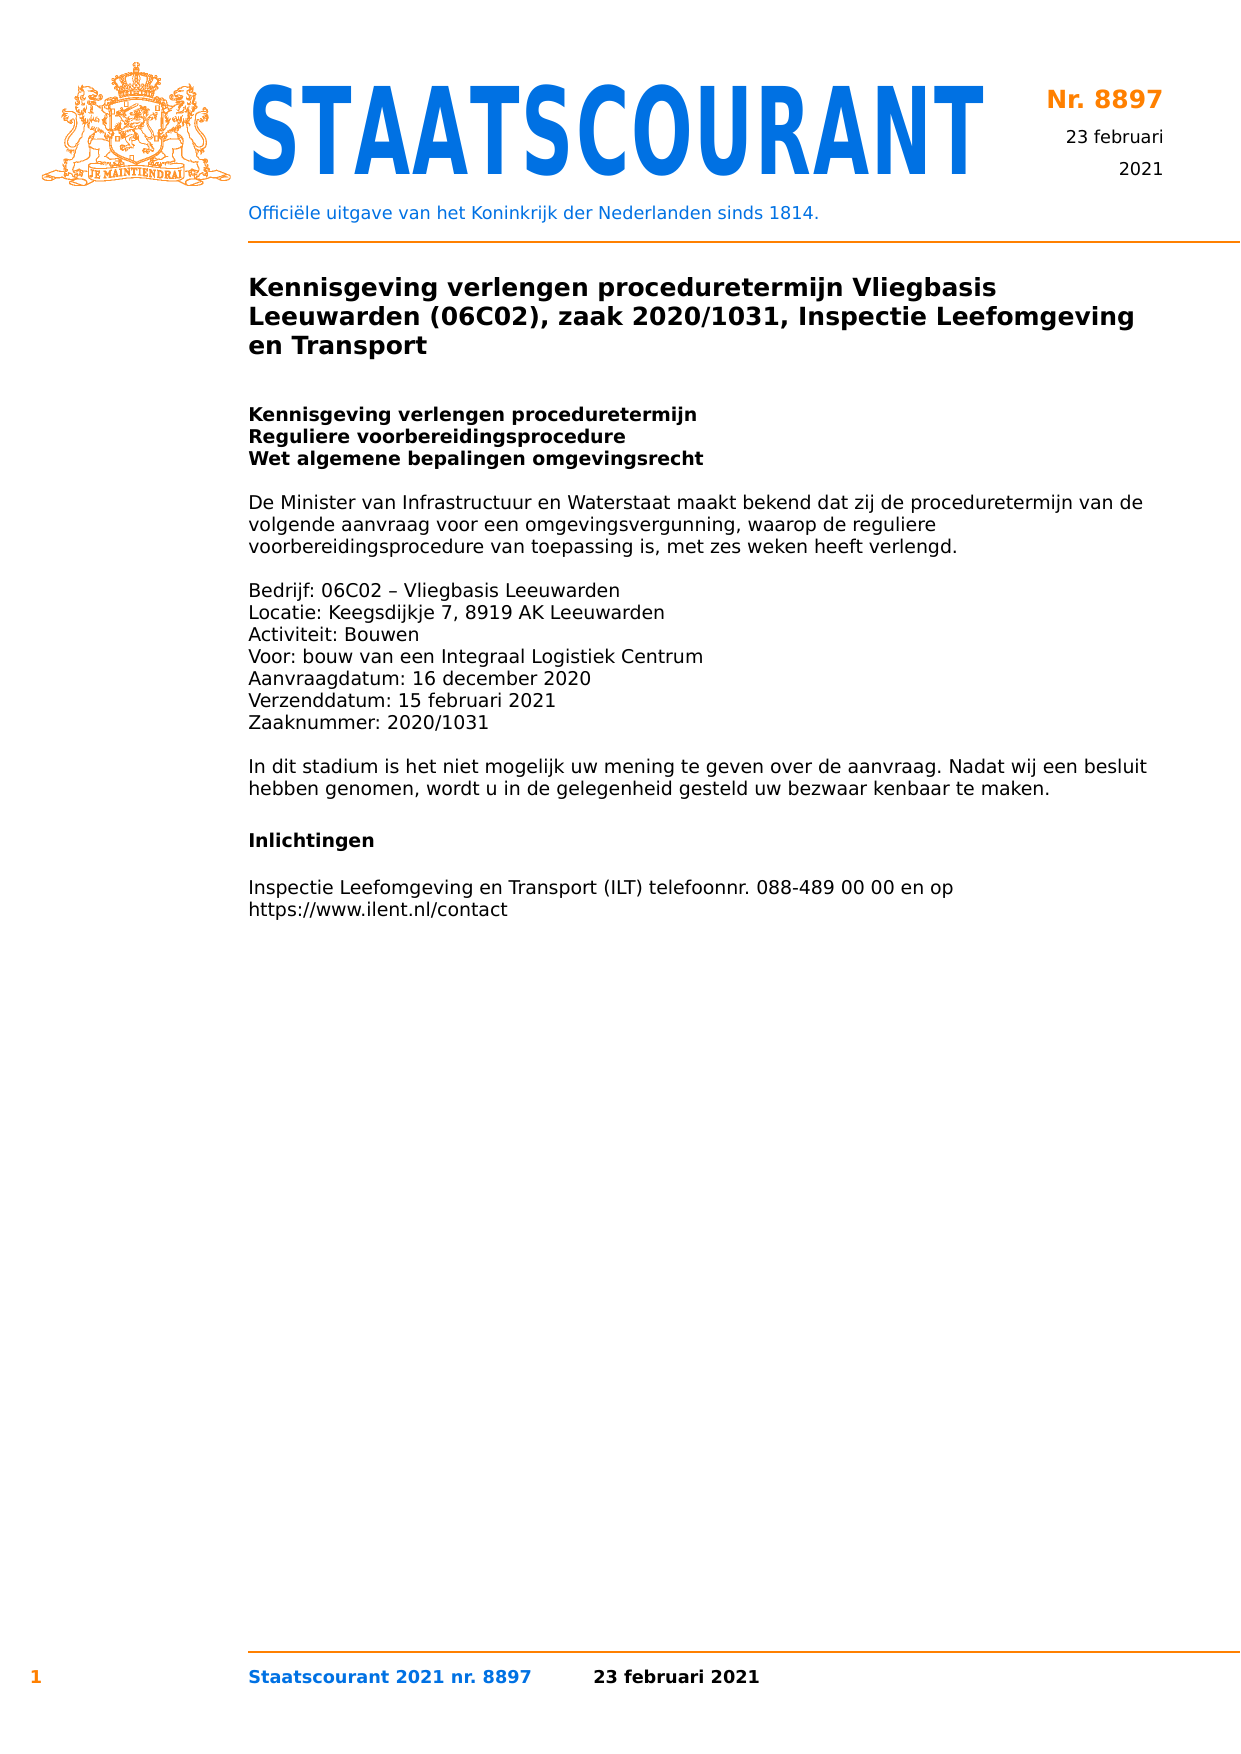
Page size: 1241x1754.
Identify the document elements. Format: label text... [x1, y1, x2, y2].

text Inspectie Leefomgeving en Transport (ILT) telefoonnr. 088-489 00 00 en op https://www.ilent.nl/contact [248, 877, 1163, 921]
text Activiteit: Bouwen [248, 624, 1163, 646]
text Locatie: Keegsdijkje 7, 8919 AK Leeuwarden [248, 602, 1163, 624]
subtitle Kennisgeving verlengen proceduretermijn Vliegbasis Leeuwarden (06C02), zaak 2020/1031, Inspectie Leefomgeving en Transport [248, 273, 1163, 361]
text Kennisgeving verlengen proceduretermijn [248, 404, 1163, 426]
table_header Nr. 8897 [998, 62, 1240, 121]
table_cell Officiële uitgave van het Koninkrijk der Nederlanden sinds 1814. [248, 203, 1240, 241]
text Voor: bouw van een Integraal Logistiek Centrum [248, 646, 1163, 668]
text In dit stadium is het niet mogelijk uw mening te geven over de aanvraag. Nadat wij een besluit hebben genomen, wordt u in de gelegenheid gesteld uw bezwaar kenbaar te maken. [248, 756, 1163, 799]
picture [41, 62, 231, 186]
text Wet algemene bepalingen omgevingsrecht [248, 448, 1163, 470]
text Bedrijf: 06C02 – Vliegbasis Leeuwarden [248, 580, 1163, 602]
table_cell 23 februari [998, 121, 1240, 153]
table_header STAATSCOURANT [248, 62, 998, 203]
table_cell 2021 [998, 153, 1240, 203]
text Verzenddatum: 15 februari 2021 [248, 690, 1163, 712]
text Reguliere voorbereidingsprocedure [248, 426, 1163, 448]
text Aanvraagdatum: 16 december 2020 [248, 668, 1163, 690]
subtitle Inlichtingen [248, 829, 1163, 852]
text Zaaknummer: 2020/1031 [248, 712, 1163, 734]
table_header [25, 62, 248, 241]
text De Minister van Infrastructuur en Waterstaat maakt bekend dat zij de proceduretermijn van de volgende aanvraag voor een omgevingsvergunning, waarop de reguliere voorbereidingsprocedure van toepassing is, met zes weken heeft verlengd. [248, 492, 1163, 558]
